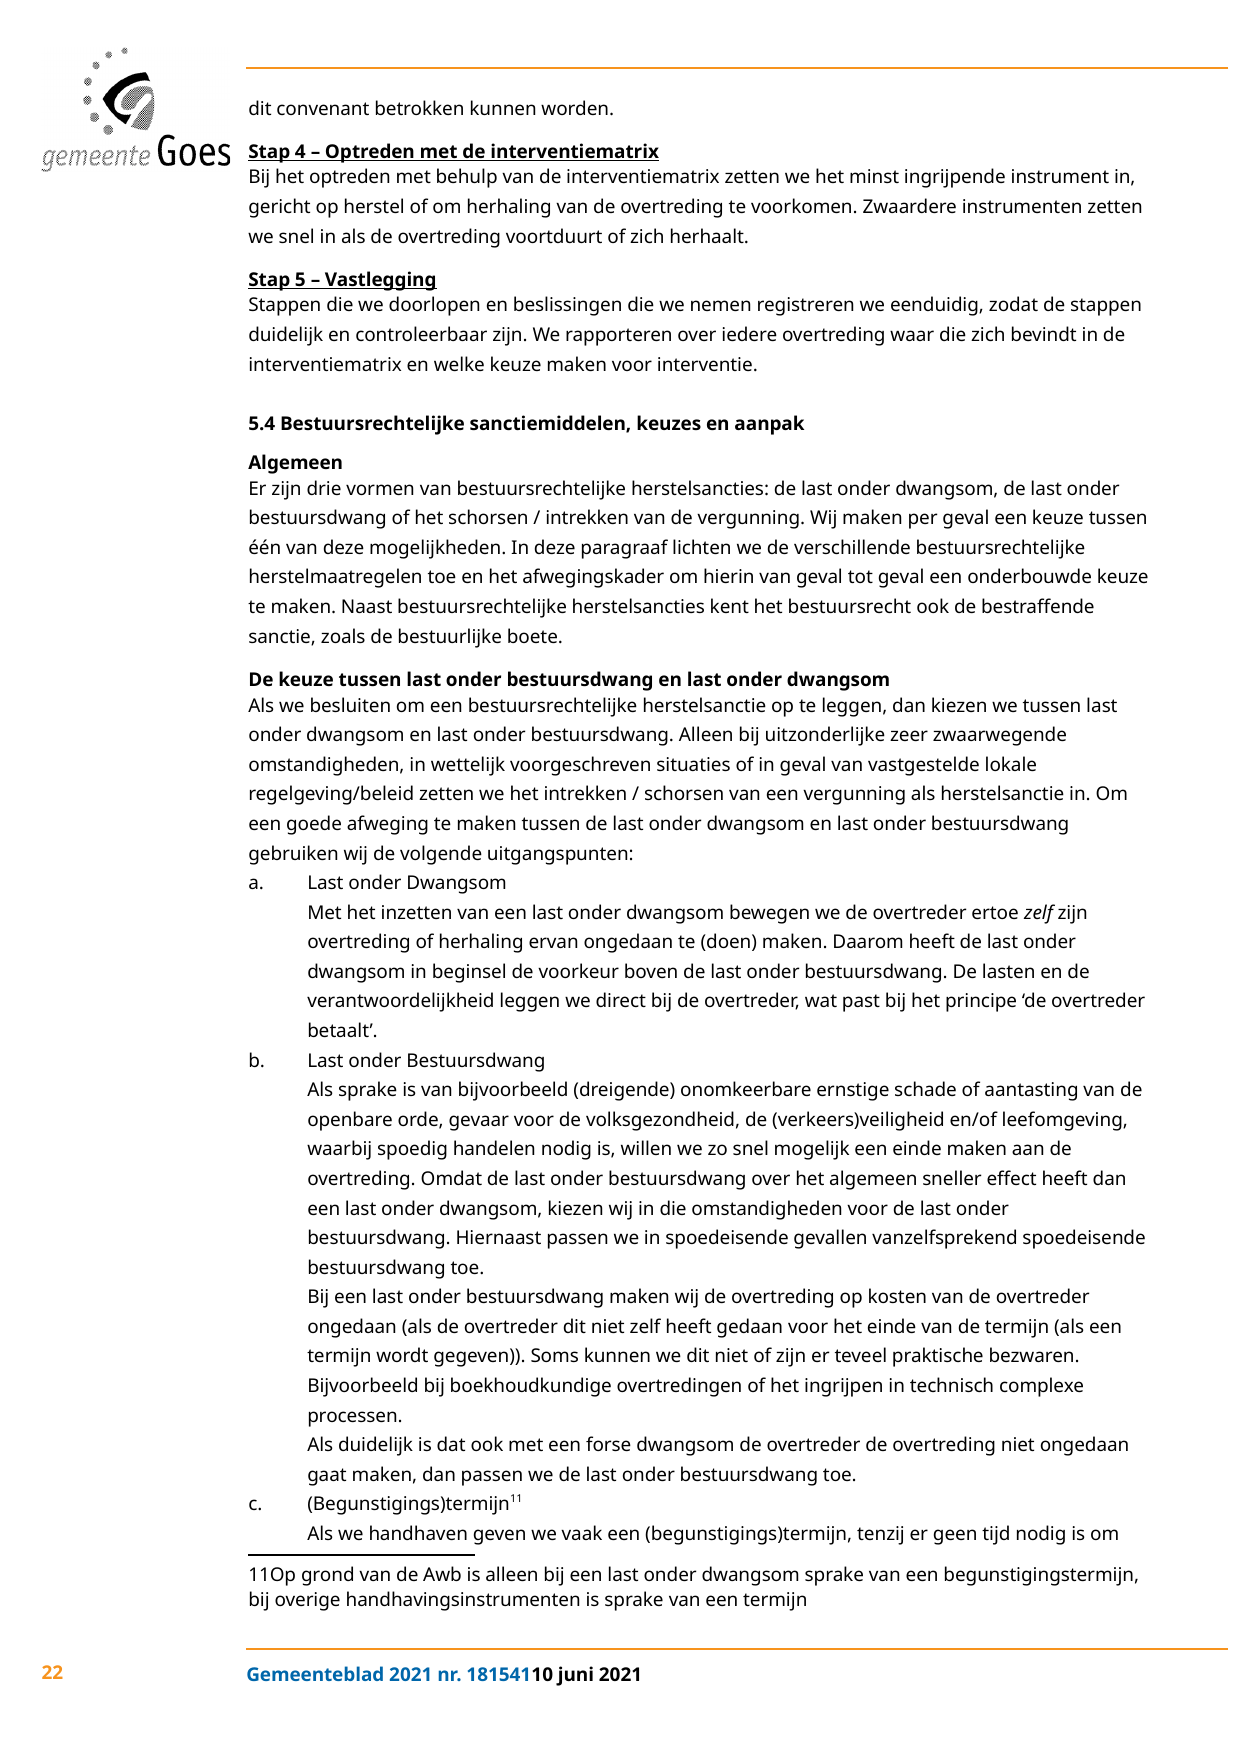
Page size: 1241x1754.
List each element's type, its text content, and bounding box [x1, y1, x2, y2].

list Op grond van de Awb is alleen bij een last onder dwangsom sprake van een begunstigingstermijn, bij overige handhavingsinstrumenten is sprake van een termijn [248, 1561, 1152, 1612]
list (Begunstigings)termijn [248, 1491, 1152, 1516]
list Als we handhaven geven we vaak een (begunstigings)termijn, tenzij er geen tijd nodig is om [248, 1520, 1152, 1546]
text Stap 4 – Optreden met de interventiematrix [248, 138, 1152, 164]
text Bij het optreden met behulp van de interventiematrix zetten we het minst ingrijpende instrument in, gericht op herstel of om herhaling van de overtreding te voorkomen. Zwaardere instrumenten zetten we snel in als de overtreding voortduurt of zich herhaalt. [248, 164, 1152, 248]
text dit convenant betrokken kunnen worden. [248, 95, 1152, 121]
text Als we besluiten om een bestuursrechtelijke herstelsanctie op te leggen, dan kiezen we tussen last onder dwangsom en last onder bestuursdwang. Alleen bij uitzonderlijke zeer zwaarwegende omstandigheden, in wettelijk voorgeschreven situaties of in geval van vastgestelde lokale regelgeving/beleid zetten we het intrekken / schorsen van een vergunning als herstelsanctie in. Om een goede afweging te maken tussen de last onder dwangsom en last onder bestuursdwang gebruiken wij de volgende uitgangspunten: [248, 692, 1152, 865]
list Met het inzetten van een last onder dwangsom bewegen we de overtreder ertoe zelf zijn overtreding of herhaling ervan ongedaan te (doen) maken. Daarom heeft de last onder dwangsom in beginsel de voorkeur boven de last onder bestuursdwang. De lasten en de verantwoordelijkheid leggen we direct bij de overtreder, wat past bij het principe ‘de overtreder betaalt’. [248, 899, 1152, 1043]
picture [41, 47, 231, 172]
list Bij een last onder bestuursdwang maken wij de overtreding op kosten van de overtreder ongedaan (als de overtreder dit niet zelf heeft gedaan voor het einde van de termijn (als een termijn wordt gegeven)). Soms kunnen we dit niet of zijn er teveel praktische bezwaren. Bijvoorbeeld bij boekhoudkundige overtredingen of het ingrijpen in technisch complexe processen. [248, 1283, 1152, 1427]
text Stap 5 – Vastlegging [248, 266, 1152, 292]
list Last onder Bestuursdwang [248, 1047, 1152, 1072]
text Algemeen [248, 449, 1152, 475]
text Stappen die we doorlopen en beslissingen die we nemen registreren we eenduidig, zodat de stappen duidelijk en controleerbaar zijn. We rapporteren over iedere overtreding waar die zich bevindt in de interventiematrix en welke keuze maken voor interventie. [248, 292, 1152, 377]
list Last onder Dwangsom [248, 869, 1152, 895]
list Als sprake is van bijvoorbeeld (dreigende) onomkeerbare ernstige schade of aantasting van de openbare orde, gevaar voor de volksgezondheid, de (verkeers)veiligheid en/of leefomgeving, waarbij spoedig handelen nodig is, willen we zo snel mogelijk een einde maken aan de overtreding. Omdat de last onder bestuursdwang over het algemeen sneller effect heeft dan een last onder dwangsom, kiezen wij in die omstandigheden voor de last onder bestuursdwang. Hiernaast passen we in spoedeisende gevallen vanzelfsprekend spoedeisende bestuursdwang toe. [248, 1076, 1152, 1279]
text 5.4 Bestuursrechtelijke sanctiemiddelen, keuzes en aanpak [248, 410, 1152, 436]
text Er zijn drie vormen van bestuursrechtelijke herstelsancties: de last onder dwangsom, de last onder bestuursdwang of het schorsen / intrekken van de vergunning. Wij maken per geval een keuze tussen één van deze mogelijkheden. In deze paragraaf lichten we de verschillende bestuursrechtelijke herstelmaatregelen toe en het afwegingskader om hierin van geval tot geval een onderbouwde keuze te maken. Naast bestuursrechtelijke herstelsancties kent het bestuursrecht ook de bestraffende sanctie, zoals de bestuurlijke boete. [248, 475, 1152, 649]
list Als duidelijk is dat ook met een forse dwangsom de overtreder de overtreding niet ongedaan gaat maken, dan passen we de last onder bestuursdwang toe. [248, 1431, 1152, 1487]
text De keuze tussen last onder bestuursdwang en last onder dwangsom [248, 666, 1152, 692]
